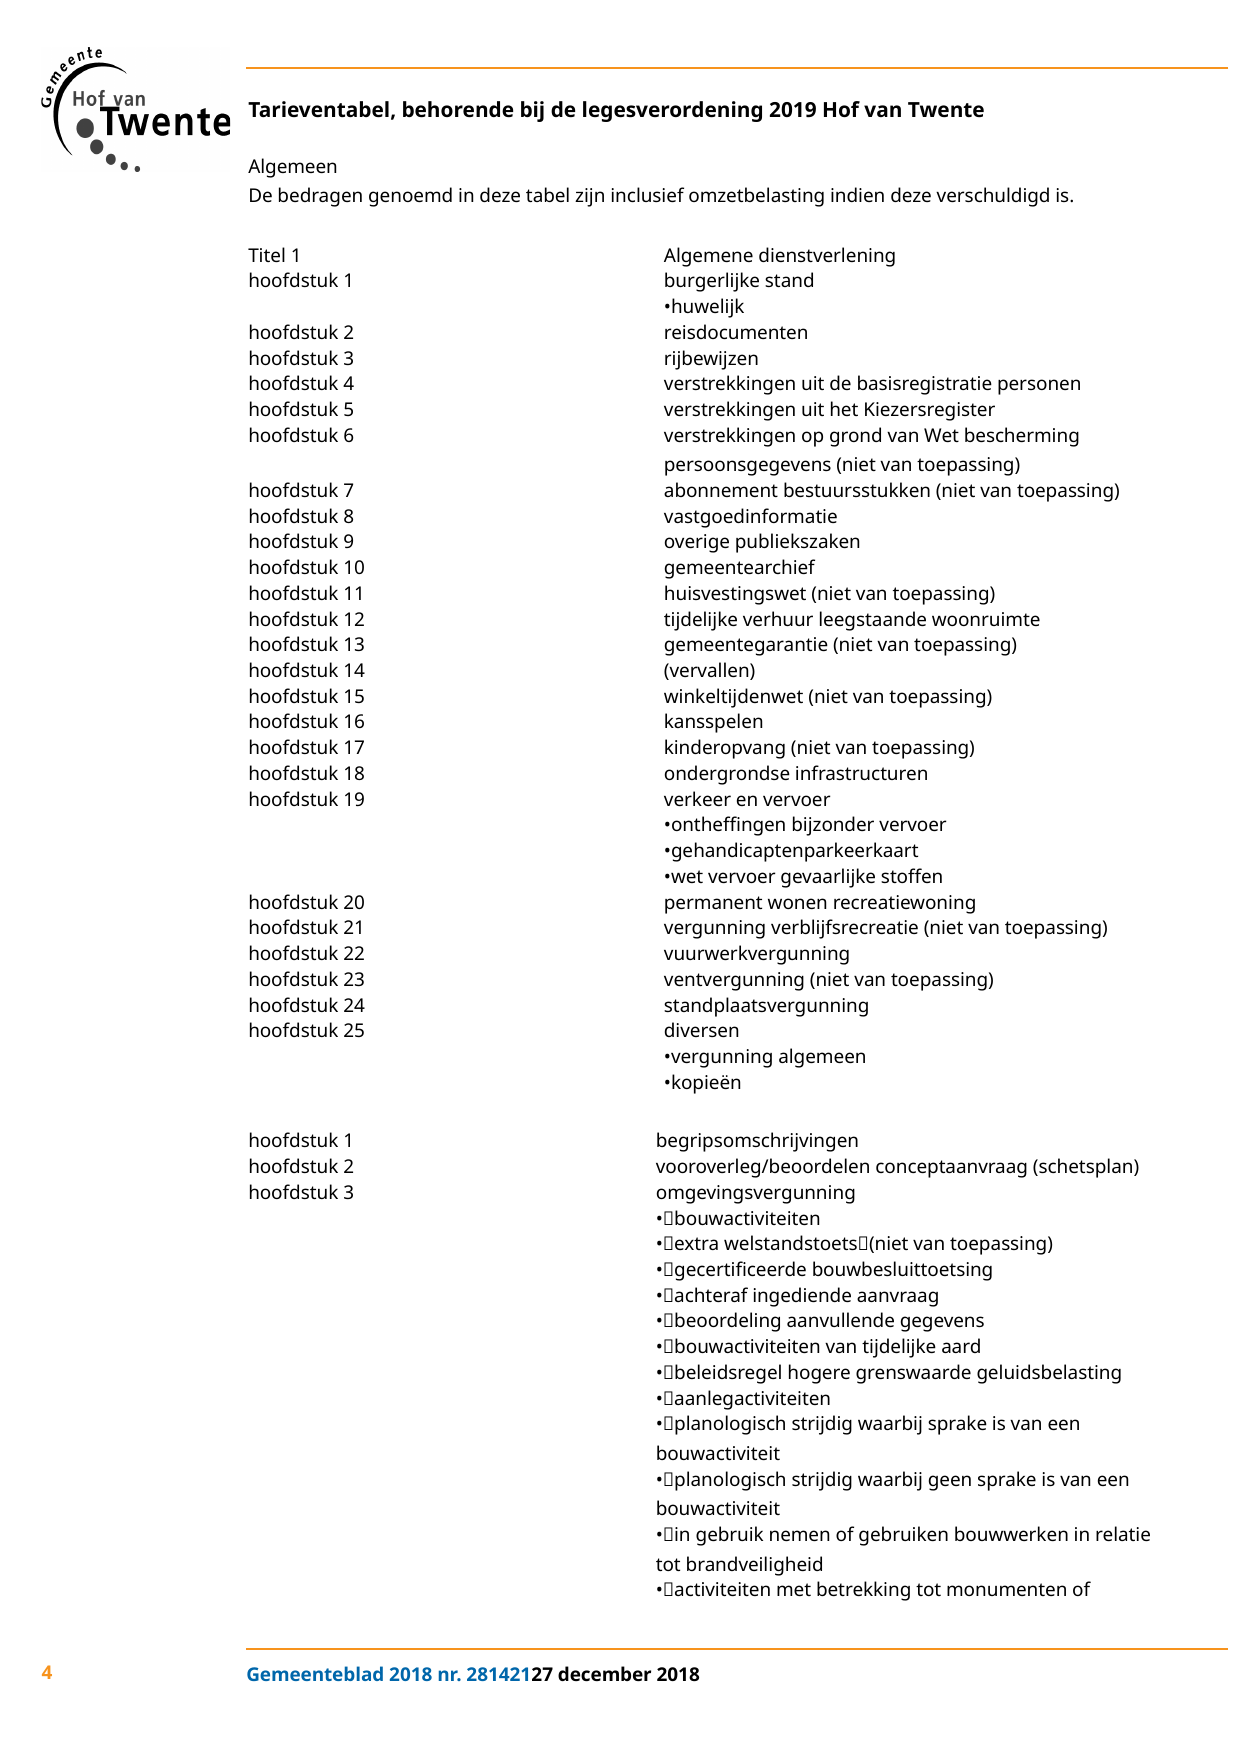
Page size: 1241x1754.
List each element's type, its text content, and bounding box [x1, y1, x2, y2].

table_cell •huwelijk [664, 293, 1152, 319]
table_cell •in gebruik nemen of gebruiken bouwwerken in relatie tot brandveiligheid [656, 1521, 1152, 1577]
text De bedragen genoemd in deze tabel zijn inclusief omzetbelasting indien deze verschuldigd is. [248, 182, 1152, 208]
table_cell •planologisch strijdig waarbij sprake is van een bouwactiviteit [656, 1411, 1152, 1466]
table_cell [248, 1231, 656, 1256]
table_cell hoofdstuk 6 [248, 422, 664, 477]
table_cell tijdelijke verhuur leegstaande woonruimte [664, 606, 1152, 632]
table_cell huisvestingswet (niet van toepassing) [664, 580, 1152, 606]
table_cell overige publiekszaken [664, 529, 1152, 554]
table_cell •gehandicaptenparkeerkaart [664, 838, 1152, 863]
table_cell hoofdstuk 1 [248, 268, 664, 293]
table_cell hoofdstuk 24 [248, 992, 664, 1017]
table_cell vastgoedinformatie [664, 503, 1152, 529]
table_cell •vergunning algemeen [664, 1043, 1152, 1069]
table_cell (vervallen) [664, 657, 1152, 683]
table_cell •activiteiten met betrekking tot monumenten of [656, 1577, 1152, 1602]
table_header Algemene dienstverlening [664, 242, 1152, 267]
table_cell hoofdstuk 3 [248, 1179, 656, 1205]
table_cell permanent wonen recreatiewoning [664, 889, 1152, 914]
table_cell hoofdstuk 11 [248, 580, 664, 606]
table_cell hoofdstuk 18 [248, 760, 664, 786]
table_cell •beleidsregel hogere grenswaarde geluidsbelasting [656, 1359, 1152, 1385]
table_cell vooroverleg/beoordelen conceptaanvraag (schetsplan) [656, 1153, 1152, 1179]
table_cell gemeentearchief [664, 554, 1152, 580]
table_cell hoofdstuk 15 [248, 683, 664, 709]
table_cell •extra welstandstoets(niet van toepassing) [656, 1231, 1152, 1256]
table_header Titel 1 [248, 242, 664, 267]
table_cell omgevingsvergunning [656, 1179, 1152, 1205]
table_cell hoofdstuk 7 [248, 477, 664, 503]
table_cell [248, 1359, 656, 1385]
table_cell [248, 1466, 656, 1521]
table_cell [248, 1205, 656, 1231]
table_cell [248, 1069, 664, 1095]
table_cell verstrekkingen uit de basisregistratie personen [664, 370, 1152, 396]
table_cell •bouwactiviteiten [656, 1205, 1152, 1231]
table_cell [248, 1521, 656, 1577]
table_cell •aanlegactiviteiten [656, 1385, 1152, 1411]
table_cell [248, 1256, 656, 1282]
table_cell hoofdstuk 5 [248, 396, 664, 422]
table_cell [248, 293, 664, 319]
table_cell hoofdstuk 22 [248, 940, 664, 966]
table_cell hoofdstuk 2 [248, 1153, 656, 1179]
table_cell hoofdstuk 12 [248, 606, 664, 632]
table_cell hoofdstuk 8 [248, 503, 664, 529]
table_cell [248, 1334, 656, 1359]
table_cell rijbewijzen [664, 345, 1152, 370]
table_cell abonnement bestuursstukken (niet van toepassing) [664, 477, 1152, 503]
table_cell [248, 838, 664, 863]
table_cell •wet vervoer gevaarlijke stoffen [664, 863, 1152, 889]
table_cell hoofdstuk 13 [248, 632, 664, 657]
table_cell ondergrondse infrastructuren [664, 760, 1152, 786]
table_header hoofdstuk 1 [248, 1128, 656, 1153]
table_cell •kopieën [664, 1069, 1152, 1095]
table_cell hoofdstuk 3 [248, 345, 664, 370]
table_cell reisdocumenten [664, 319, 1152, 345]
table_cell [248, 1577, 656, 1602]
table_cell hoofdstuk 17 [248, 735, 664, 760]
table_cell ventvergunning (niet van toepassing) [664, 966, 1152, 992]
table_cell •planologisch strijdig waarbij geen sprake is van een bouwactiviteit [656, 1466, 1152, 1521]
table_cell [248, 1282, 656, 1308]
table_cell •gecertificeerde bouwbesluittoetsing [656, 1256, 1152, 1282]
table_cell hoofdstuk 2 [248, 319, 664, 345]
table_cell [248, 812, 664, 837]
table_cell hoofdstuk 16 [248, 709, 664, 734]
text Algemeen [248, 153, 1152, 179]
picture [41, 47, 231, 172]
table_cell •achteraf ingediende aanvraag [656, 1282, 1152, 1308]
table_cell hoofdstuk 10 [248, 554, 664, 580]
table_cell [248, 1043, 664, 1069]
table_cell hoofdstuk 25 [248, 1018, 664, 1043]
table_cell kinderopvang (niet van toepassing) [664, 735, 1152, 760]
table_cell vergunning verblijfsrecreatie (niet van toepassing) [664, 915, 1152, 940]
table_cell kansspelen [664, 709, 1152, 734]
table_cell hoofdstuk 23 [248, 966, 664, 992]
table_cell gemeentegarantie (niet van toepassing) [664, 632, 1152, 657]
table_cell hoofdstuk 14 [248, 657, 664, 683]
table_cell •ontheffingen bijzonder vervoer [664, 812, 1152, 837]
table_cell verstrekkingen uit het Kiezersregister [664, 396, 1152, 422]
table_cell hoofdstuk 20 [248, 889, 664, 914]
text Tarieventabel, behorende bij de legesverordening 2019 Hof van Twente [248, 95, 1152, 123]
table_cell [248, 1411, 656, 1466]
table_cell [248, 863, 664, 889]
table_header begripsomschrijvingen [656, 1128, 1152, 1153]
table_cell •beoordeling aanvullende gegevens [656, 1308, 1152, 1333]
table_cell burgerlijke stand [664, 268, 1152, 293]
table_cell •bouwactiviteiten van tijdelijke aard [656, 1334, 1152, 1359]
table_cell hoofdstuk 19 [248, 786, 664, 812]
table_cell winkeltijdenwet (niet van toepassing) [664, 683, 1152, 709]
table_cell hoofdstuk 9 [248, 529, 664, 554]
table_cell [248, 1308, 656, 1333]
table_cell verstrekkingen op grond van Wet bescherming persoonsgegevens (niet van toepassing) [664, 422, 1152, 477]
table_cell [248, 1385, 656, 1411]
table_cell diversen [664, 1018, 1152, 1043]
table_cell hoofdstuk 4 [248, 370, 664, 396]
table_cell standplaatsvergunning [664, 992, 1152, 1017]
table_cell verkeer en vervoer [664, 786, 1152, 812]
table_cell vuurwerkvergunning [664, 940, 1152, 966]
table_cell hoofdstuk 21 [248, 915, 664, 940]
